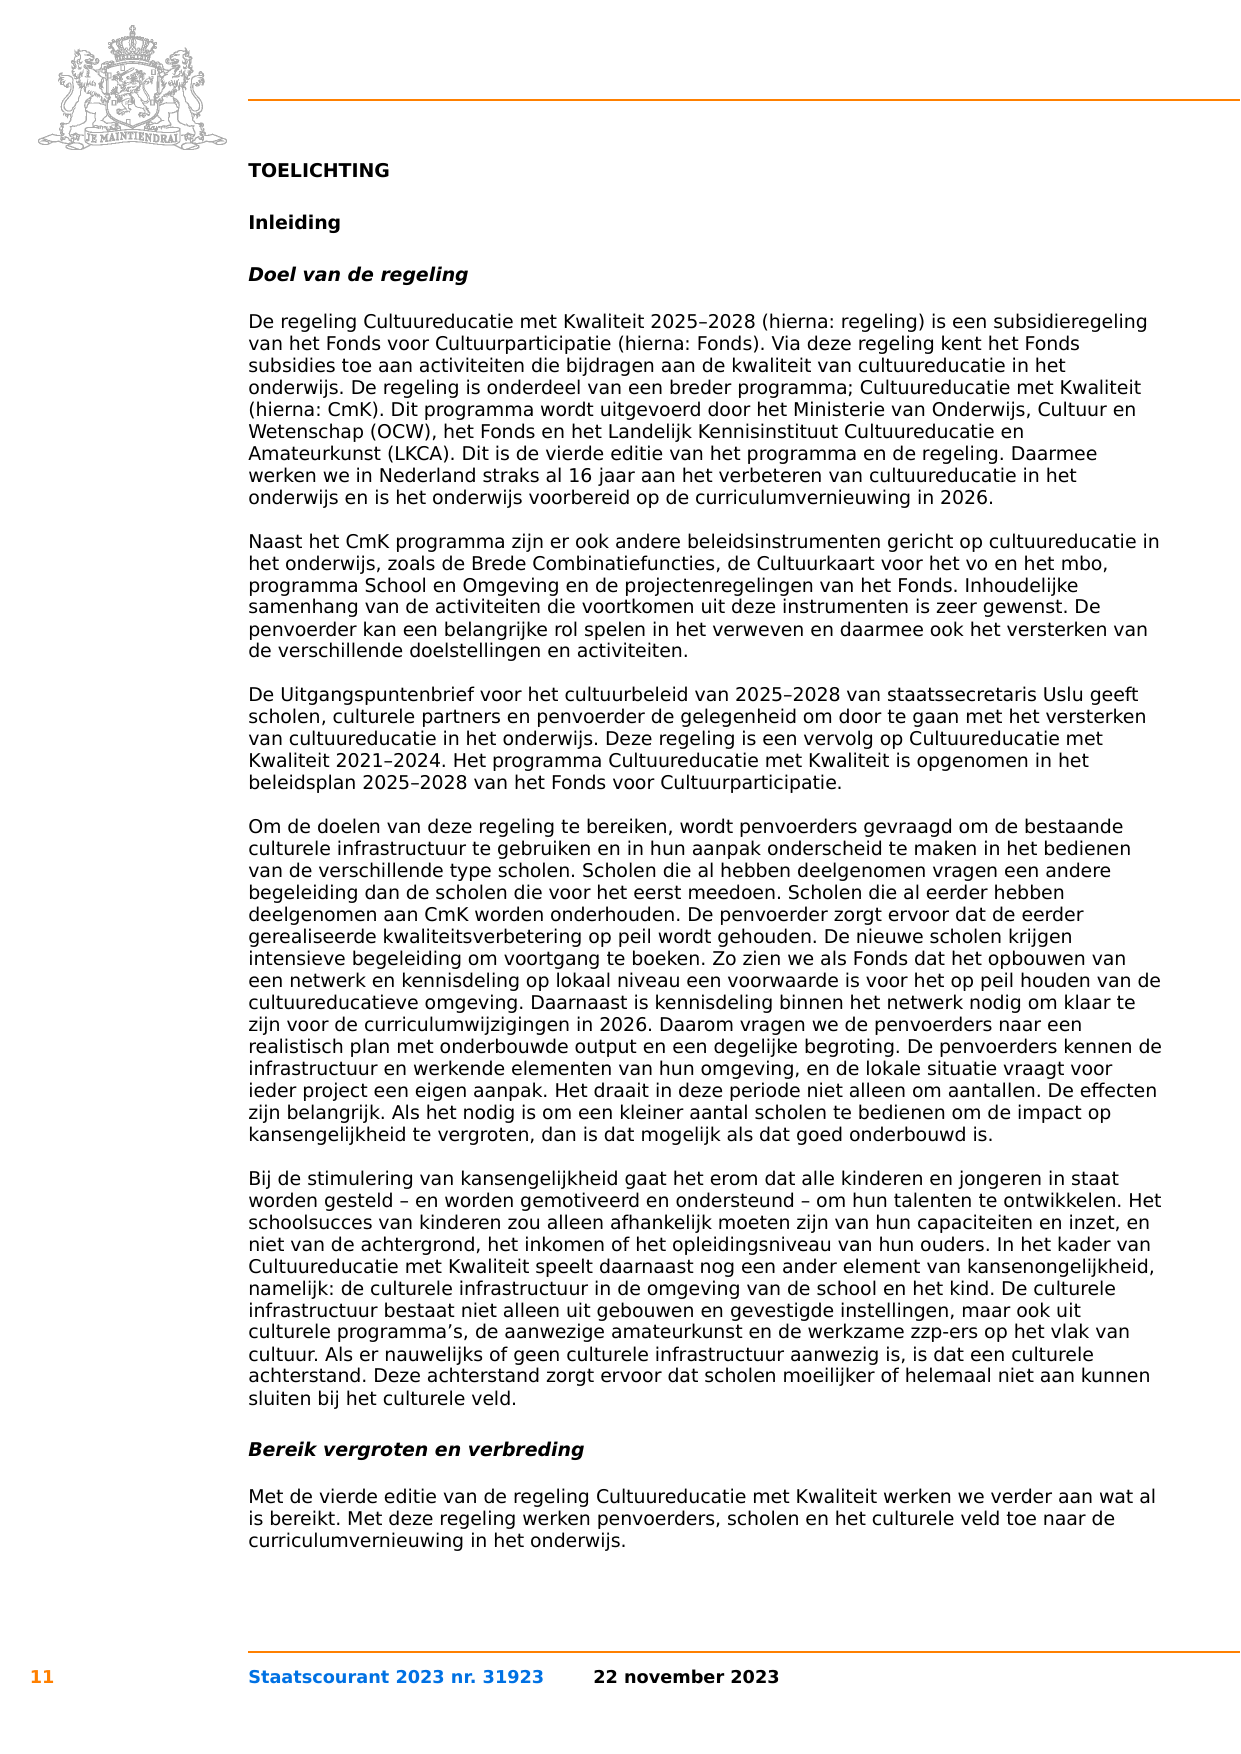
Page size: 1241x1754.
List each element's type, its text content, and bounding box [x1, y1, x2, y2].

text Bij de stimulering van kansengelijkheid gaat het erom dat alle kinderen en jongeren in staat worden gesteld – en worden gemotiveerd en ondersteund – om hun talenten te ontwikkelen. Het schoolsucces van kinderen zou alleen afhankelijk moeten zijn van hun capaciteiten en inzet, en niet van de achtergrond, het inkomen of het opleidingsniveau van hun ouders. In het kader van Cultuureducatie met Kwaliteit speelt daarnaast nog een ander element van kansenongelijkheid, namelijk: de culturele infrastructuur in de omgeving van de school en het kind. De culturele infrastructuur bestaat niet alleen uit gebouwen en gevestigde instellingen, maar ook uit culturele programma’s, de aanwezige amateurkunst en de werkzame zzp-ers op het vlak van cultuur. Als er nauwelijks of geen culturele infrastructuur aanwezig is, is dat een culturele achterstand. Deze achterstand zorgt ervoor dat scholen moeilijker of helemaal niet aan kunnen sluiten bij het culturele veld. [248, 1168, 1163, 1409]
text Naast het CmK programma zijn er ook andere beleidsinstrumenten gericht op cultuureducatie in het onderwijs, zoals de Brede Combinatiefuncties, de Cultuurkaart voor het vo en het mbo, programma School en Omgeving en de projectenregelingen van het Fonds. Inhoudelijke samenhang van de activiteiten die voortkomen uit deze instrumenten is zeer gewenst. De penvoerder kan een belangrijke rol spelen in het verweven en daarmee ook het versterken van de verschillende doelstellingen en activiteiten. [248, 531, 1163, 662]
subtitle Bereik vergroten en verbreding [248, 1439, 1163, 1461]
subtitle Doel van de regeling [248, 264, 1163, 286]
picture [38, 25, 227, 150]
subtitle TOELICHTING [248, 160, 1163, 182]
text De regeling Cultuureducatie met Kwaliteit 2025–2028 (hierna: regeling) is een subsidieregeling van het Fonds voor Cultuurparticipatie (hierna: Fonds). Via deze regeling kent het Fonds subsidies toe aan activiteiten die bijdragen aan de kwaliteit van cultuureducatie in het onderwijs. De regeling is onderdeel van een breder programma; Cultuureducatie met Kwaliteit (hierna: CmK). Dit programma wordt uitgevoerd door het Ministerie van Onderwijs, Cultuur en Wetenschap (OCW), het Fonds en het Landelijk Kennisinstituut Cultuureducatie en Amateurkunst (LKCA). Dit is de vierde editie van het programma en de regeling. Daarmee werken we in Nederland straks al 16 jaar aan het verbeteren van cultuureducatie in het onderwijs en is het onderwijs voorbereid op de curriculumvernieuwing in 2026. [248, 311, 1163, 509]
text Om de doelen van deze regeling te bereiken, wordt penvoerders gevraagd om de bestaande culturele infrastructuur te gebruiken en in hun aanpak onderscheid te maken in het bedienen van de verschillende type scholen. Scholen die al hebben deelgenomen vragen een andere begeleiding dan de scholen die voor het eerst meedoen. Scholen die al eerder hebben deelgenomen aan CmK worden onderhouden. De penvoerder zorgt ervoor dat de eerder gerealiseerde kwaliteitsverbetering op peil wordt gehouden. De nieuwe scholen krijgen intensieve begeleiding om voortgang te boeken. Zo zien we als Fonds dat het opbouwen van een netwerk en kennisdeling op lokaal niveau een voorwaarde is voor het op peil houden van de cultuureducatieve omgeving. Daarnaast is kennisdeling binnen het netwerk nodig om klaar te zijn voor de curriculumwijzigingen in 2026. Daarom vragen we de penvoerders naar een realistisch plan met onderbouwde output en een degelijke begroting. De penvoerders kennen de infrastructuur en werkende elementen van hun omgeving, en de lokale situatie vraagt voor ieder project een eigen aanpak. Het draait in deze periode niet alleen om aantallen. De effecten zijn belangrijk. Als het nodig is om een kleiner aantal scholen te bedienen om de impact op kansengelijkheid te vergroten, dan is dat mogelijk als dat goed onderbouwd is. [248, 816, 1163, 1146]
text De Uitgangspuntenbrief voor het cultuurbeleid van 2025–2028 van staatssecretaris Uslu geeft scholen, culturele partners en penvoerder de gelegenheid om door te gaan met het versterken van cultuureducatie in het onderwijs. Deze regeling is een vervolg op Cultuureducatie met Kwaliteit 2021–2024. Het programma Cultuureducatie met Kwaliteit is opgenomen in het beleidsplan 2025–2028 van het Fonds voor Cultuurparticipatie. [248, 684, 1163, 794]
subtitle Inleiding [248, 212, 1163, 234]
text Met de vierde editie van de regeling Cultuureducatie met Kwaliteit werken we verder aan wat al is bereikt. Met deze regeling werken penvoerders, scholen en het culturele veld toe naar de curriculumvernieuwing in het onderwijs. [248, 1486, 1163, 1552]
